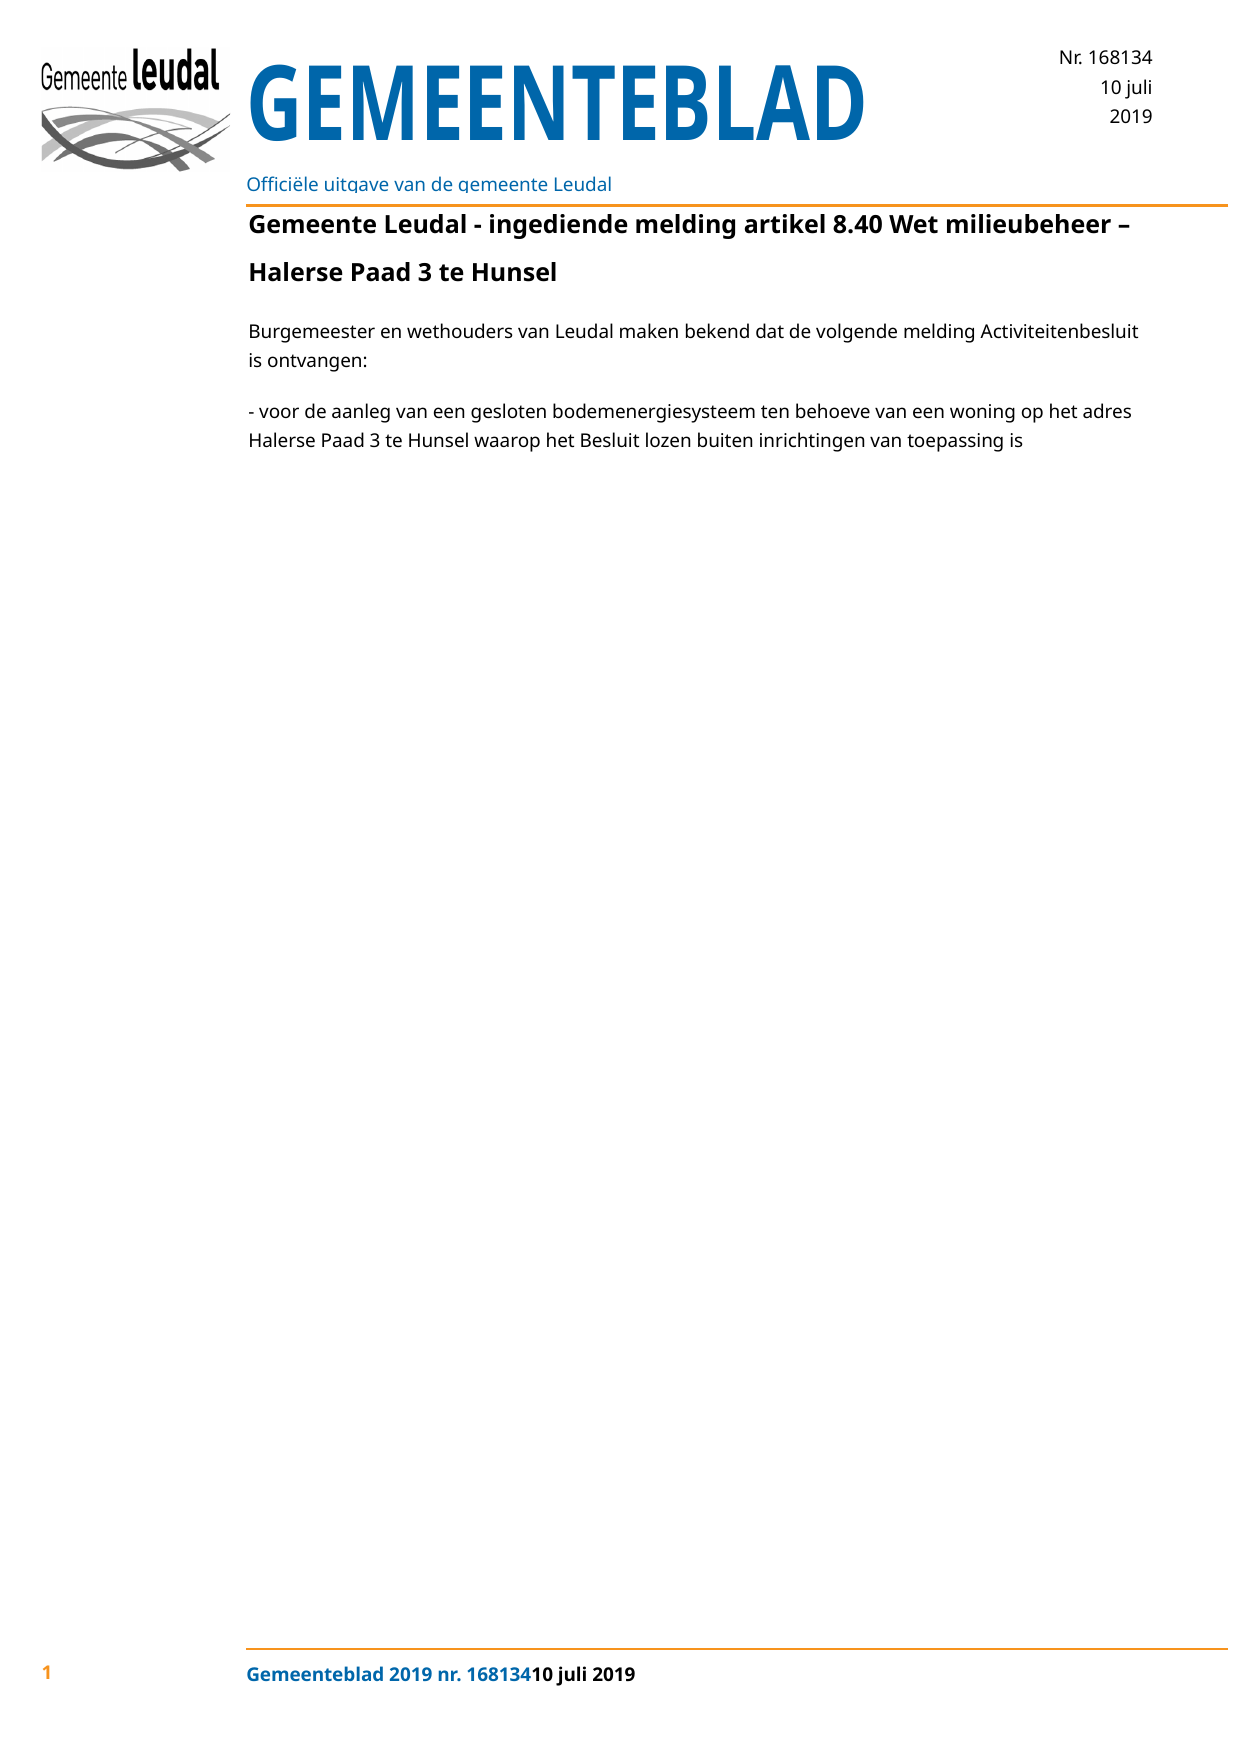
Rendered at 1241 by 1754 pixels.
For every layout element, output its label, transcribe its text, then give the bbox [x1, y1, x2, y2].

text Burgemeester en wethouders van Leudal maken bekend dat de volgende melding Activiteitenbesluit is ontvangen: [248, 318, 1152, 373]
text - voor de aanleg van een gesloten bodemenergiesysteem ten behoeve van een woning op het adres Halerse Paad 3 te Hunsel waarop het Besluit lozen buiten inrichtingen van toepassing is [248, 398, 1152, 453]
text Gemeente Leudal - ingediende melding artikel 8.40 Wet milieubeheer – Halerse Paad 3 te Hunsel [248, 207, 1152, 288]
picture [41, 47, 231, 172]
